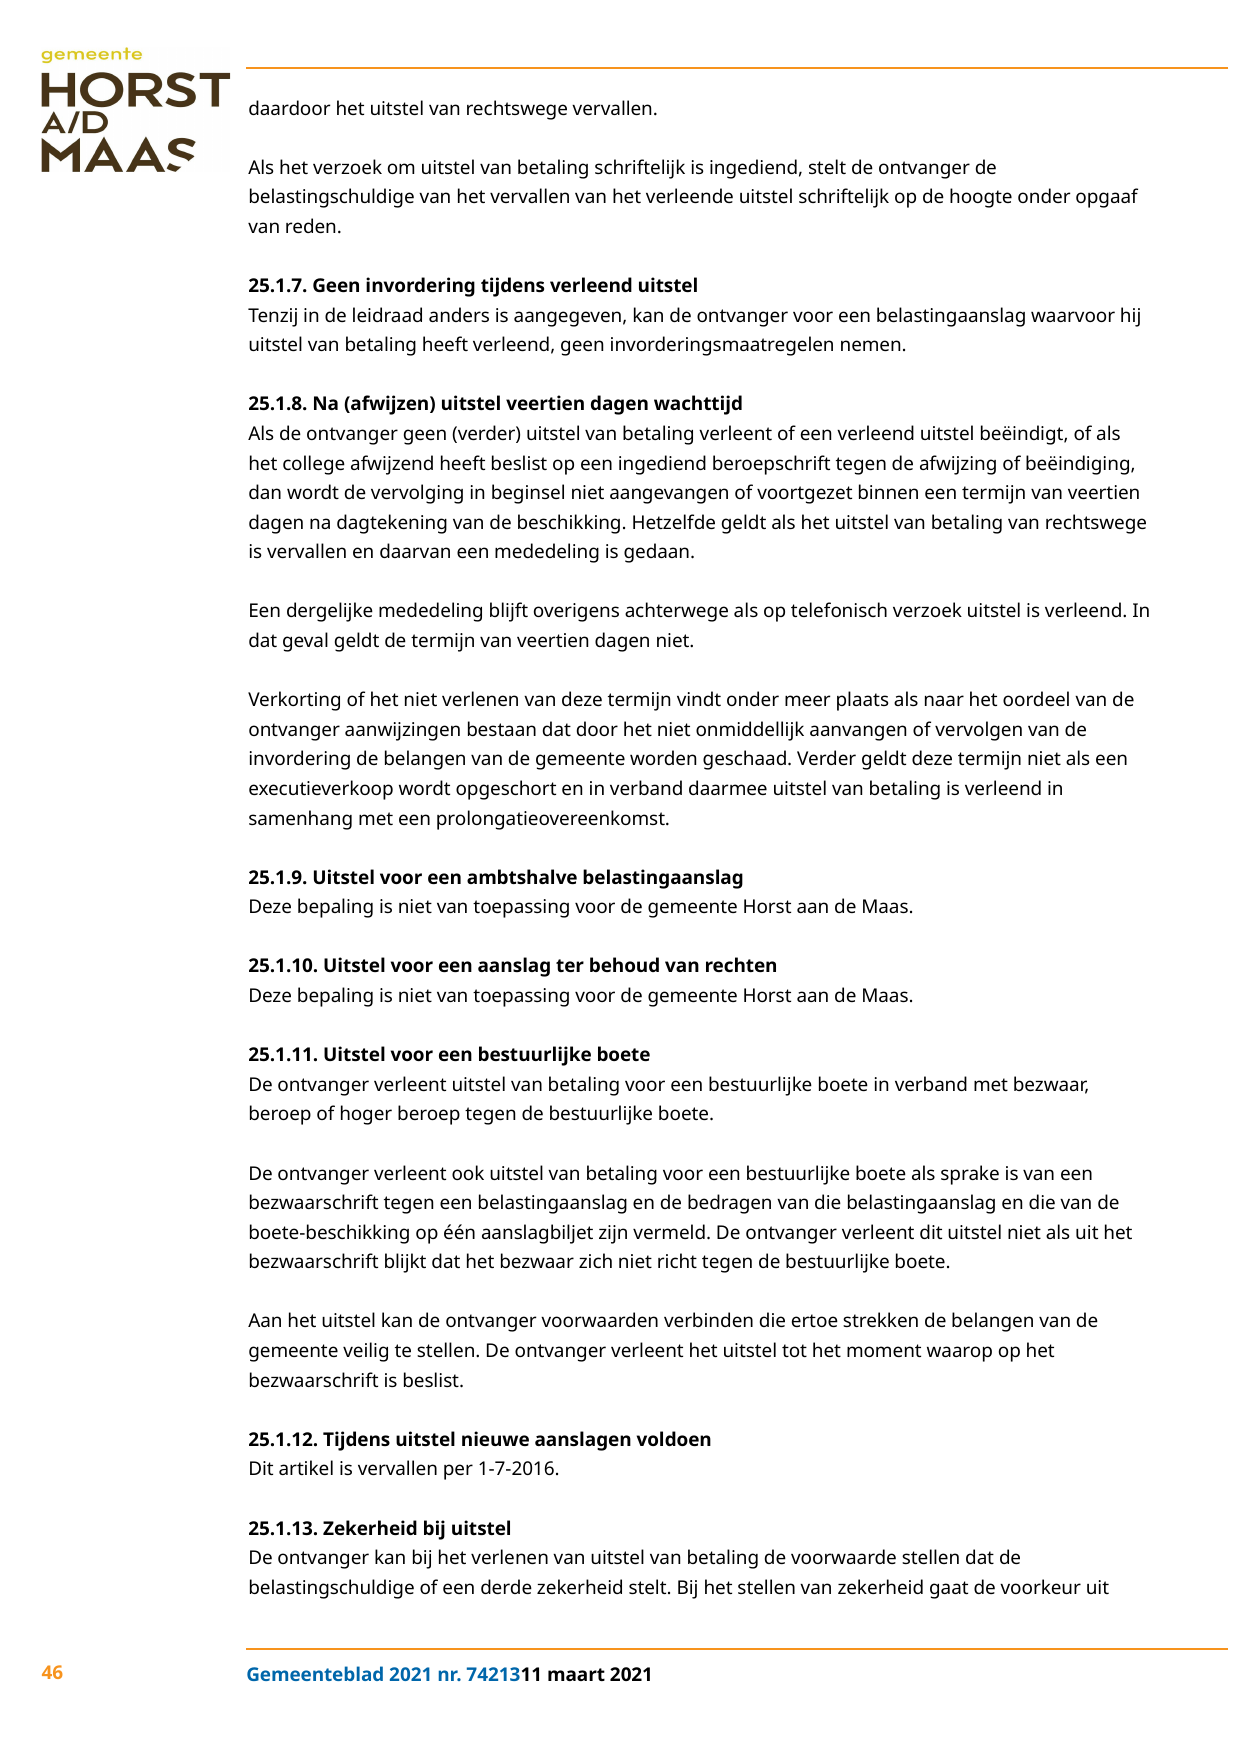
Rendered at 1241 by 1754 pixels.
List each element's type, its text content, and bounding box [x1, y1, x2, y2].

text Deze bepaling is niet van toepassing voor de gemeente Horst aan de Maas. [248, 982, 1152, 1008]
text Tenzij in de leidraad anders is aangegeven, kan de ontvanger voor een belastingaanslag waarvoor hij uitstel van betaling heeft verleend, geen invorderingsmaatregelen nemen. [248, 302, 1152, 357]
text De ontvanger verleent uitstel van betaling voor een bestuurlijke boete in verband met bezwaar, beroep of hoger beroep tegen de bestuurlijke boete. [248, 1071, 1152, 1126]
text 25.1.10. Uitstel voor een aanslag ter behoud van rechten [248, 953, 1152, 978]
text Verkorting of het niet verlenen van deze termijn vindt onder meer plaats als naar het oordeel van de ontvanger aanwijzingen bestaan dat door het niet onmiddellijk aanvangen of vervolgen van de invordering de belangen van de gemeente worden geschaad. Verder geldt deze termijn niet als een executieverkoop wordt opgeschort en in verband daarmee uitstel van betaling is verleend in samenhang met een prolongatieovereenkomst. [248, 686, 1152, 831]
text 25.1.13. Zekerheid bij uitstel [248, 1515, 1152, 1541]
text Als de ontvanger geen (verder) uitstel van betaling verleent of een verleend uitstel beëindigt, of als het college afwijzend heeft beslist op een ingediend beroepschrift tegen de afwijzing of beëindiging, dan wordt de vervolging in beginsel niet aangevangen of voortgezet binnen een termijn van veertien dagen na dagtekening van de beschikking. Hetzelfde geldt als het uitstel van betaling van rechtswege is vervallen en daarvan een mededeling is gedaan. [248, 420, 1152, 564]
picture [41, 47, 231, 172]
text De ontvanger verleent ook uitstel van betaling voor een bestuurlijke boete als sprake is van een bezwaarschrift tegen een belastingaanslag en de bedragen van die belastingaanslag en die van de boete-beschikking op één aanslagbiljet zijn vermeld. De ontvanger verleent dit uitstel niet als uit het bezwaarschrift blijkt dat het bezwaar zich niet richt tegen de bestuurlijke boete. [248, 1160, 1152, 1274]
text Een dergelijke mededeling blijft overigens achterwege als op telefonisch verzoek uitstel is verleend. In dat geval geldt de termijn van veertien dagen niet. [248, 598, 1152, 653]
text 25.1.9. Uitstel voor een ambtshalve belastingaanslag [248, 864, 1152, 890]
text Aan het uitstel kan de ontvanger voorwaarden verbinden die ertoe strekken de belangen van de gemeente veilig te stellen. De ontvanger verleent het uitstel tot het moment waarop op het bezwaarschrift is beslist. [248, 1308, 1152, 1393]
text daardoor het uitstel van rechtswege vervallen. [248, 95, 1152, 121]
text 25.1.11. Uitstel voor een bestuurlijke boete [248, 1041, 1152, 1067]
text Dit artikel is vervallen per 1-7-2016. [248, 1456, 1152, 1481]
text 25.1.8. Na (afwijzen) uitstel veertien dagen wachttijd [248, 391, 1152, 416]
text Als het verzoek om uitstel van betaling schriftelijk is ingediend, stelt de ontvanger de belastingschuldige van het vervallen van het verleende uitstel schriftelijk op de hoogte onder opgaaf van reden. [248, 154, 1152, 239]
text Deze bepaling is niet van toepassing voor de gemeente Horst aan de Maas. [248, 893, 1152, 919]
text De ontvanger kan bij het verlenen van uitstel van betaling de voorwaarde stellen dat de belastingschuldige of een derde zekerheid stelt. Bij het stellen van zekerheid gaat de voorkeur uit [248, 1544, 1152, 1600]
text 25.1.12. Tijdens uitstel nieuwe aanslagen voldoen [248, 1426, 1152, 1452]
text 25.1.7. Geen invordering tijdens verleend uitstel [248, 272, 1152, 298]
